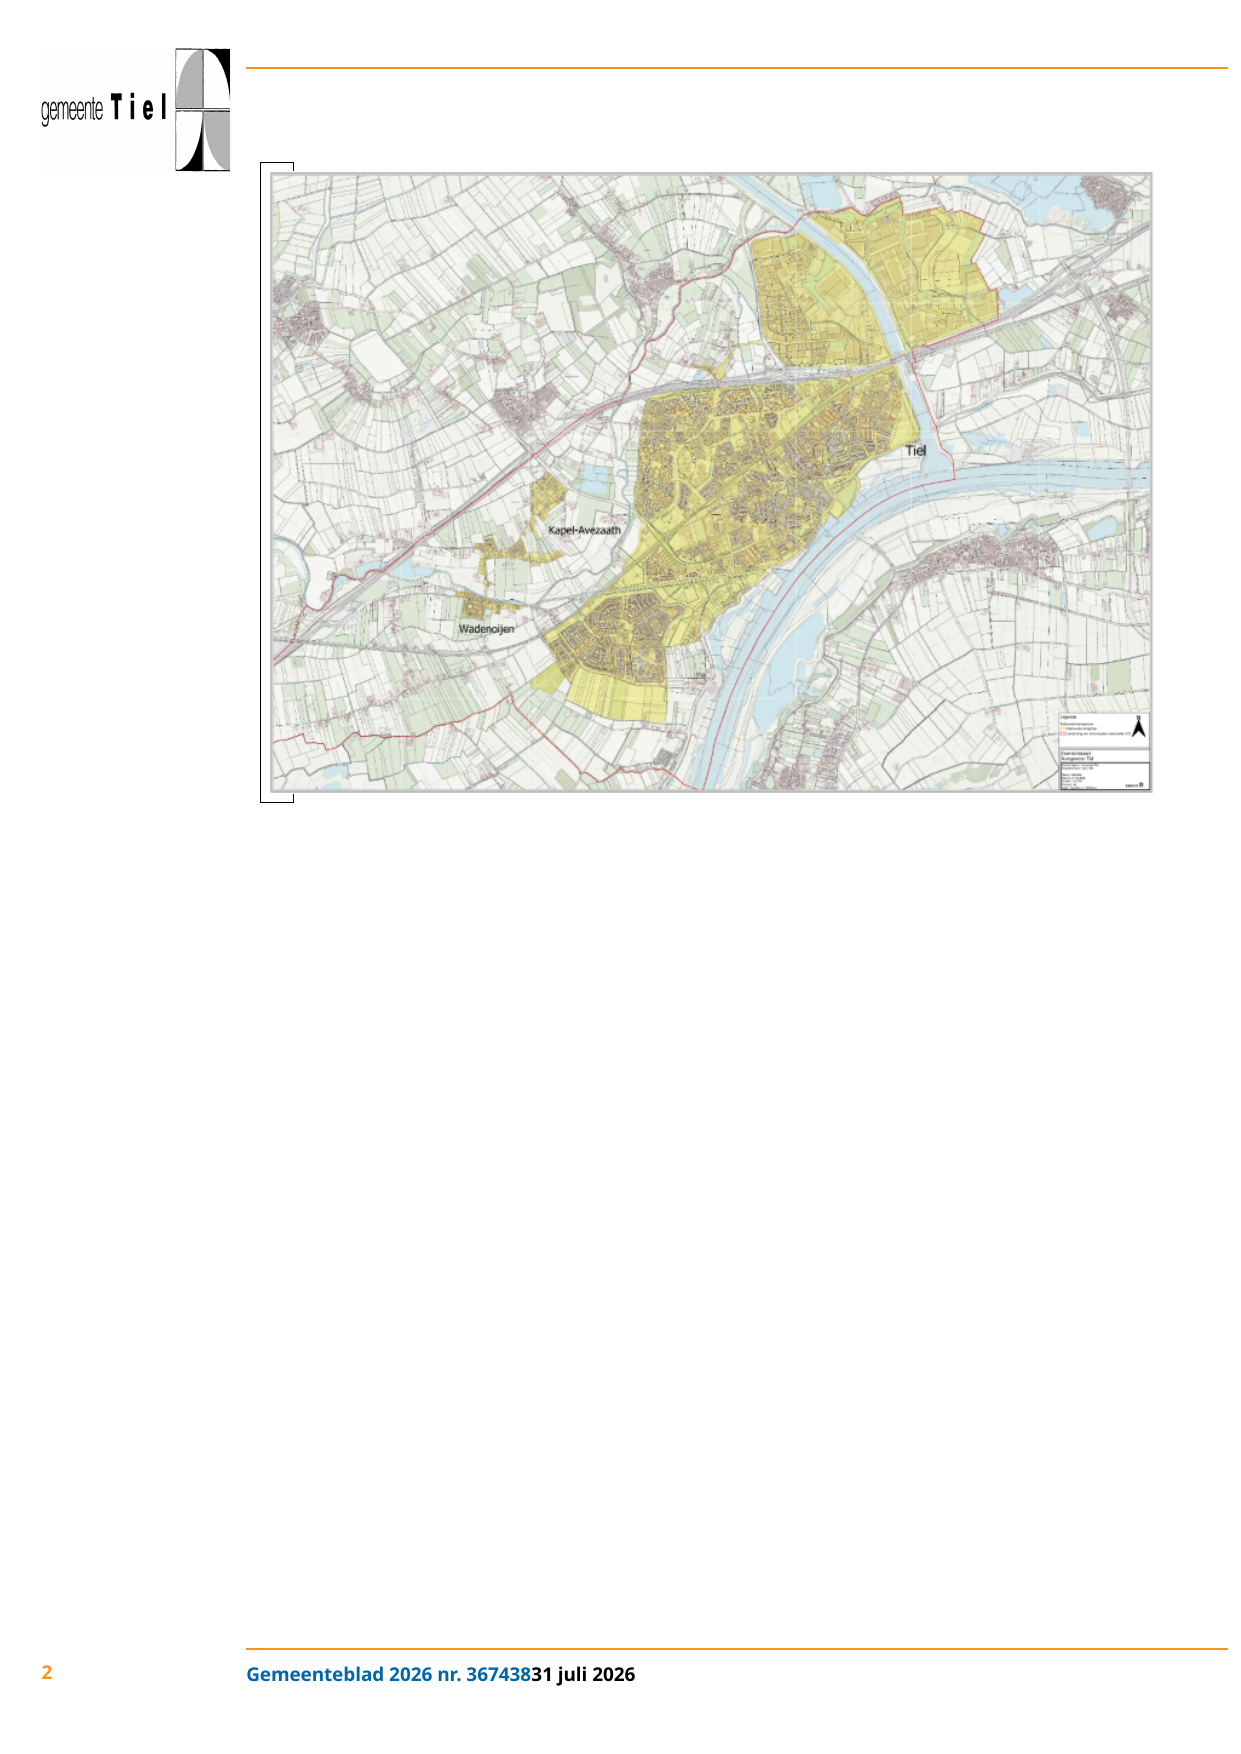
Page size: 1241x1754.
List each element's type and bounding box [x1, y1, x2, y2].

picture [268, 171, 1155, 794]
picture [41, 47, 231, 172]
